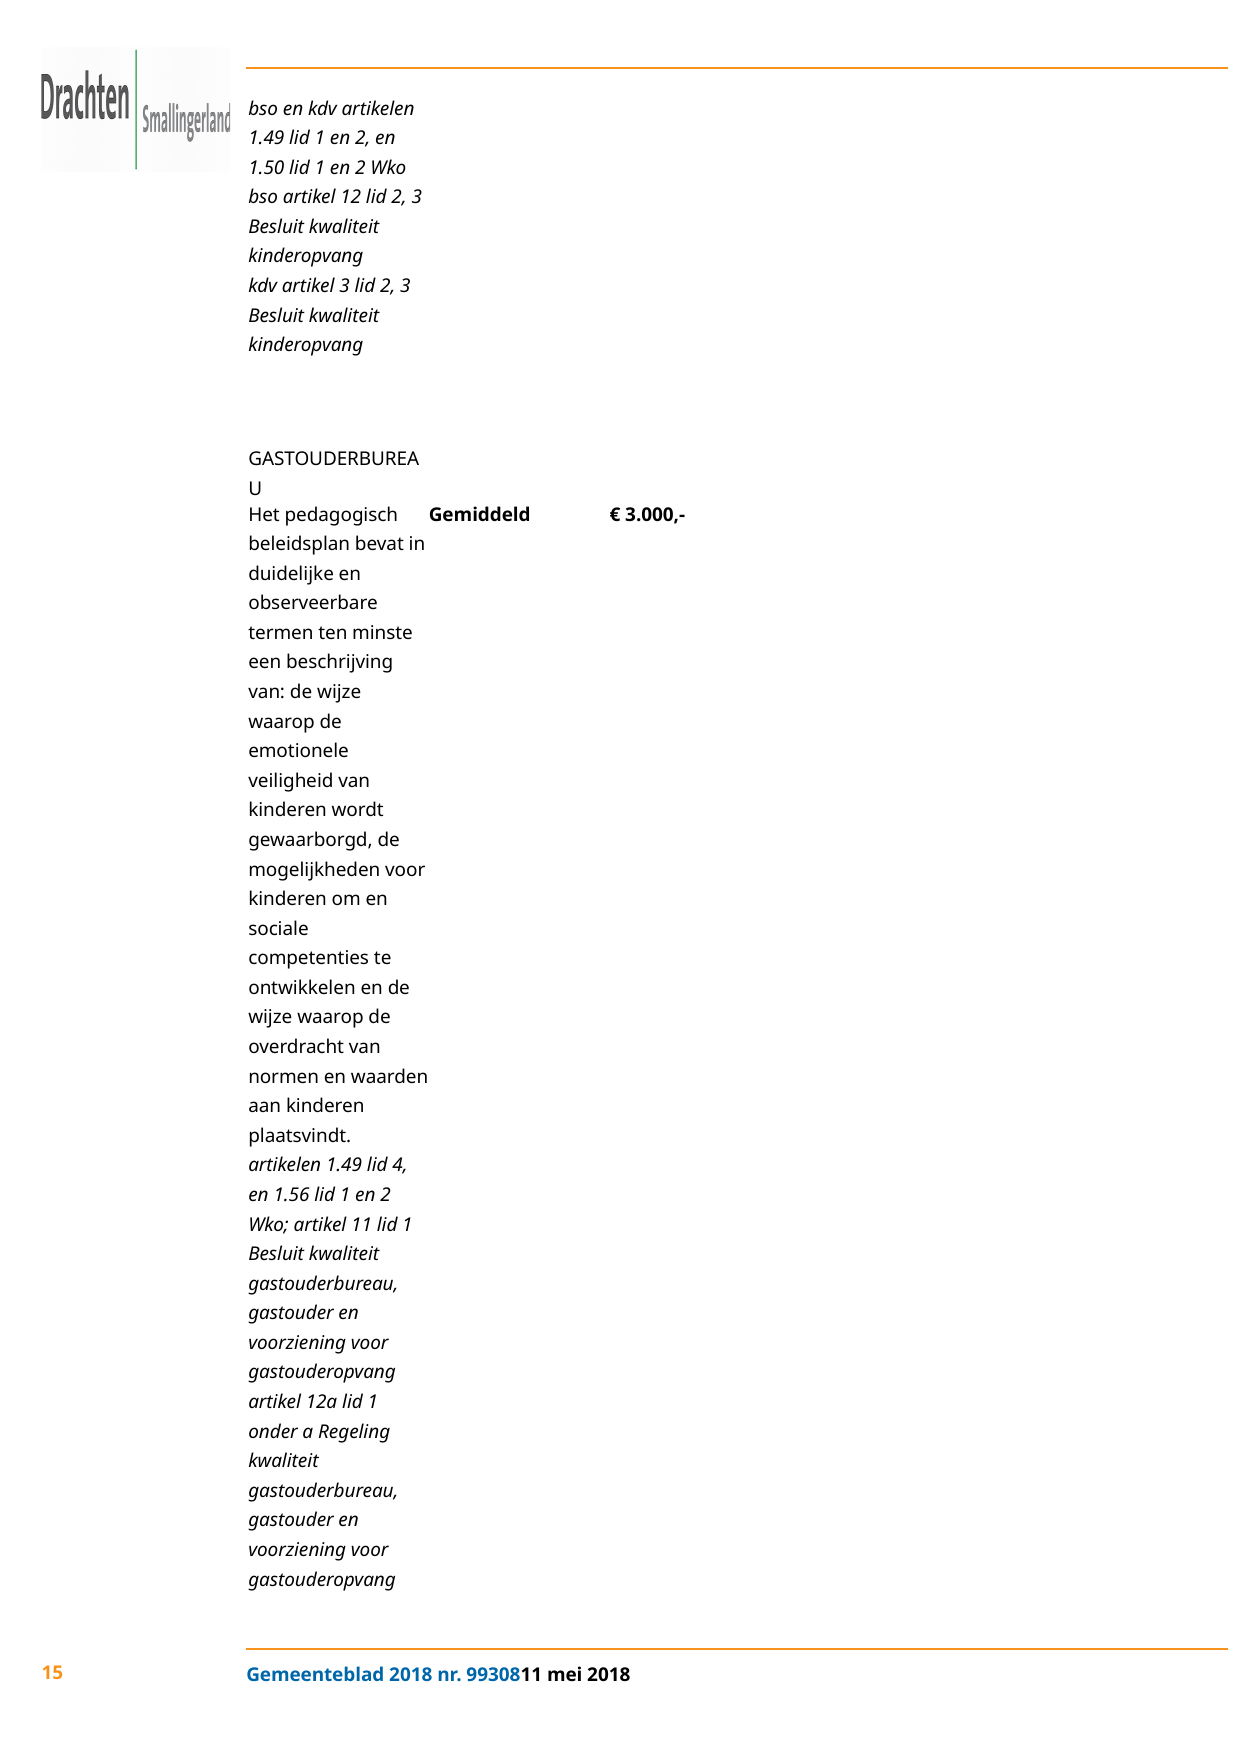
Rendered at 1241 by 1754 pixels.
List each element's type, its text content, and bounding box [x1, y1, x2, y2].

table_cell € 3.000,- [609, 501, 790, 1591]
table_cell [248, 387, 429, 412]
table_cell [609, 95, 790, 387]
table_cell [609, 387, 790, 412]
table_cell [429, 95, 609, 387]
table_cell [790, 387, 971, 412]
table_header [429, 445, 609, 501]
picture [41, 47, 231, 172]
table_header GASTOUDERBUREAU [248, 445, 429, 501]
table_header [609, 445, 790, 501]
table_cell [429, 387, 609, 412]
table_cell Gemiddeld [429, 501, 609, 1591]
table_cell [971, 387, 1152, 412]
table_cell Het pedagogisch beleidsplan bevat in duidelijke en observeerbare termen ten minste een beschrijving van: de wijze waarop de emotionele veiligheid van kinderen wordt gewaarborgd, de mogelijkheden voor kinderen om en sociale competenties te ontwikkelen en de wijze waarop de overdracht van normen en waarden aan kinderen plaatsvindt. artikelen 1.49 lid 4, en 1.56 lid 1 en 2 Wko; artikel 11 lid 1 Besluit kwaliteit gastouderbureau, gastouder en voorziening voor gastouderopvang artikel 12a lid 1 onder a Regeling kwaliteit gastouderbureau, gastouder en voorziening voor gastouderopvang [248, 501, 429, 1591]
table_cell bso en kdv artikelen 1.49 lid 1 en 2, en 1.50 lid 1 en 2 Wko bso artikel 12 lid 2, 3 Besluit kwaliteit kinderopvang kdv artikel 3 lid 2, 3 Besluit kwaliteit kinderopvang [248, 95, 429, 387]
